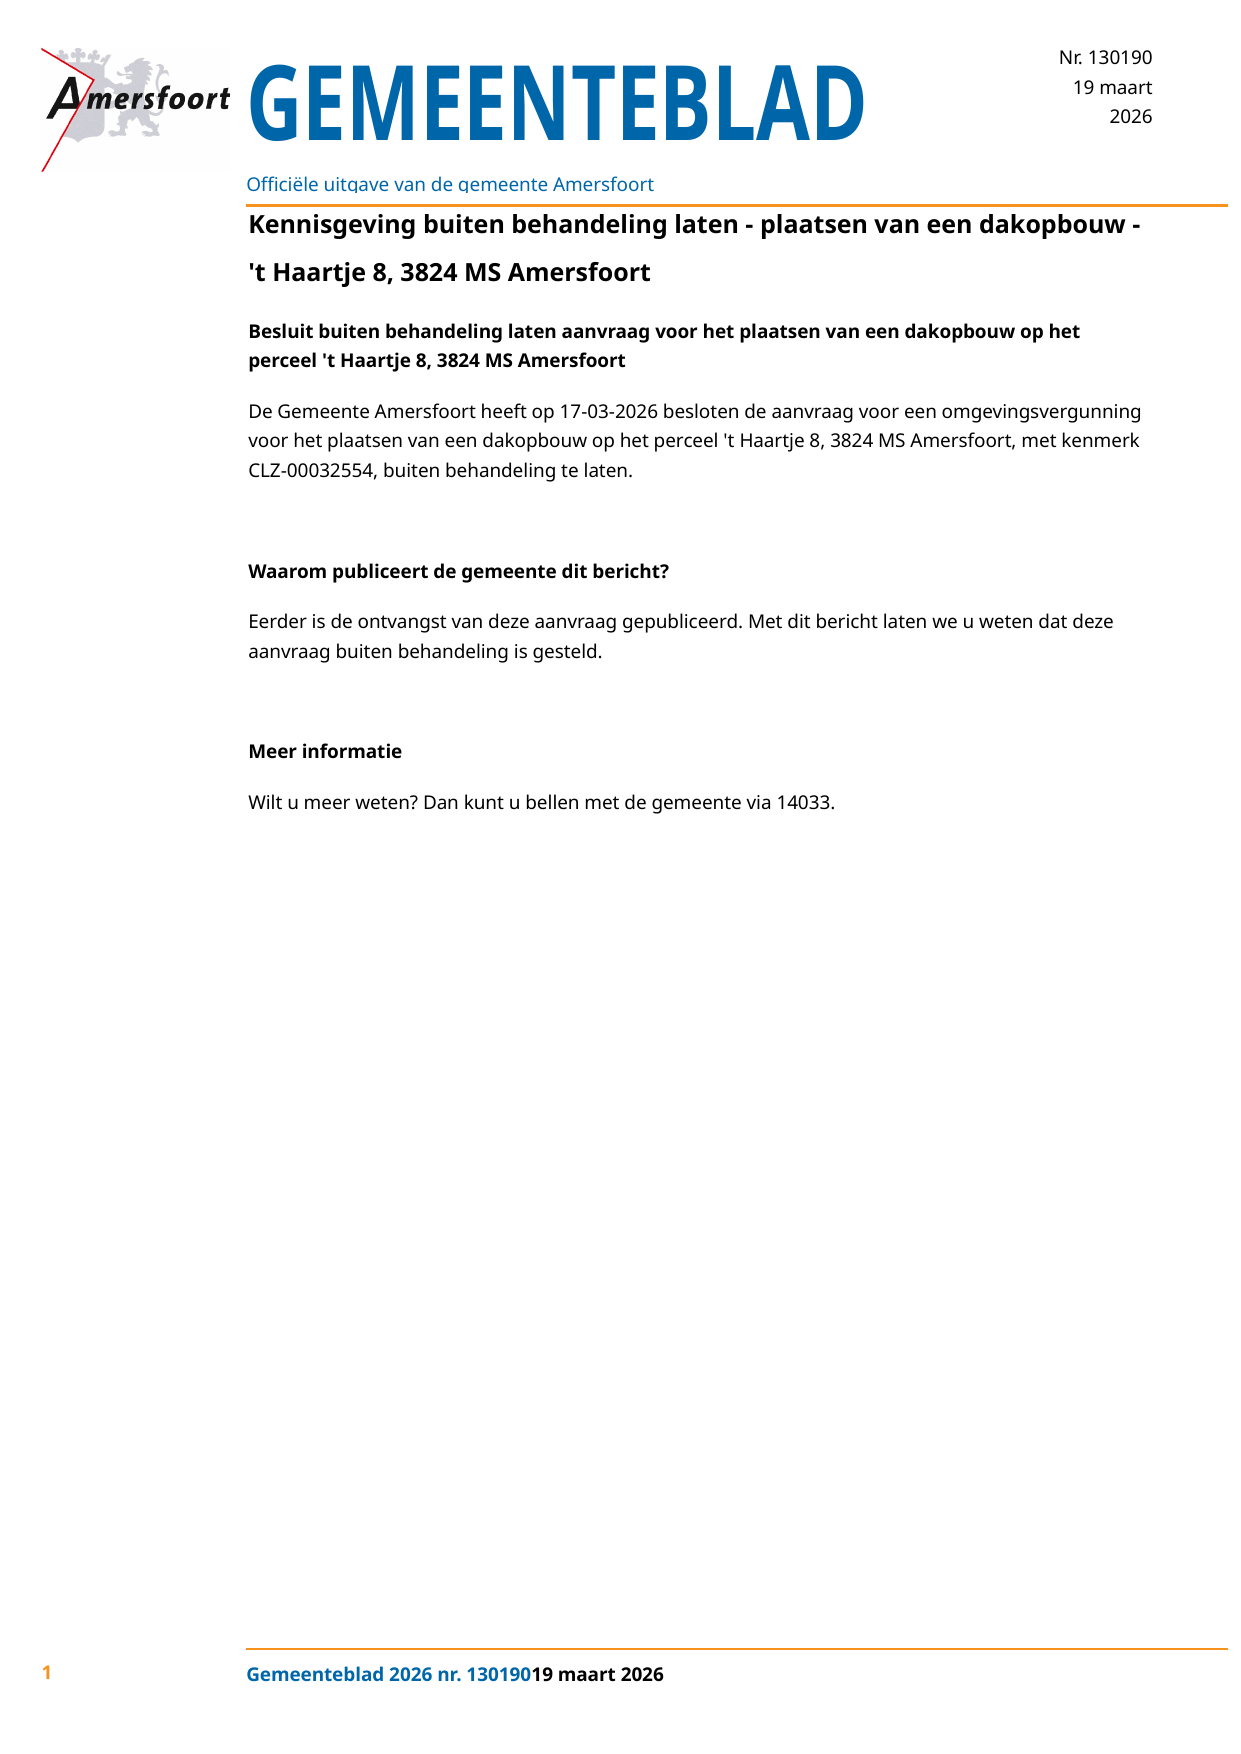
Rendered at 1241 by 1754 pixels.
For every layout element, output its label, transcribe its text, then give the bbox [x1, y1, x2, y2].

text De Gemeente Amersfoort heeft op 17-03-2026 besloten de aanvraag voor een omgevingsvergunning voor het plaatsen van een dakopbouw op het perceel 't Haartje 8, 3824 MS Amersfoort, met kenmerk CLZ-00032554, buiten behandeling te laten. [248, 398, 1152, 483]
text Eerder is de ontvangst van deze aanvraag gepubliceerd. Met dit bericht laten we u weten dat deze aanvraag buiten behandeling is gesteld. [248, 608, 1152, 664]
text Besluit buiten behandeling laten aanvraag voor het plaatsen van een dakopbouw op het perceel 't Haartje 8, 3824 MS Amersfoort [248, 318, 1152, 373]
text Waarom publiceert de gemeente dit bericht? [248, 558, 1152, 584]
text Kennisgeving buiten behandeling laten - plaatsen van een dakopbouw - 't Haartje 8, 3824 MS Amersfoort [248, 207, 1152, 288]
text Meer informatie [248, 739, 1152, 764]
picture [41, 47, 231, 172]
text Wilt u meer weten? Dan kunt u bellen met de gemeente via 14033. [248, 789, 1152, 815]
